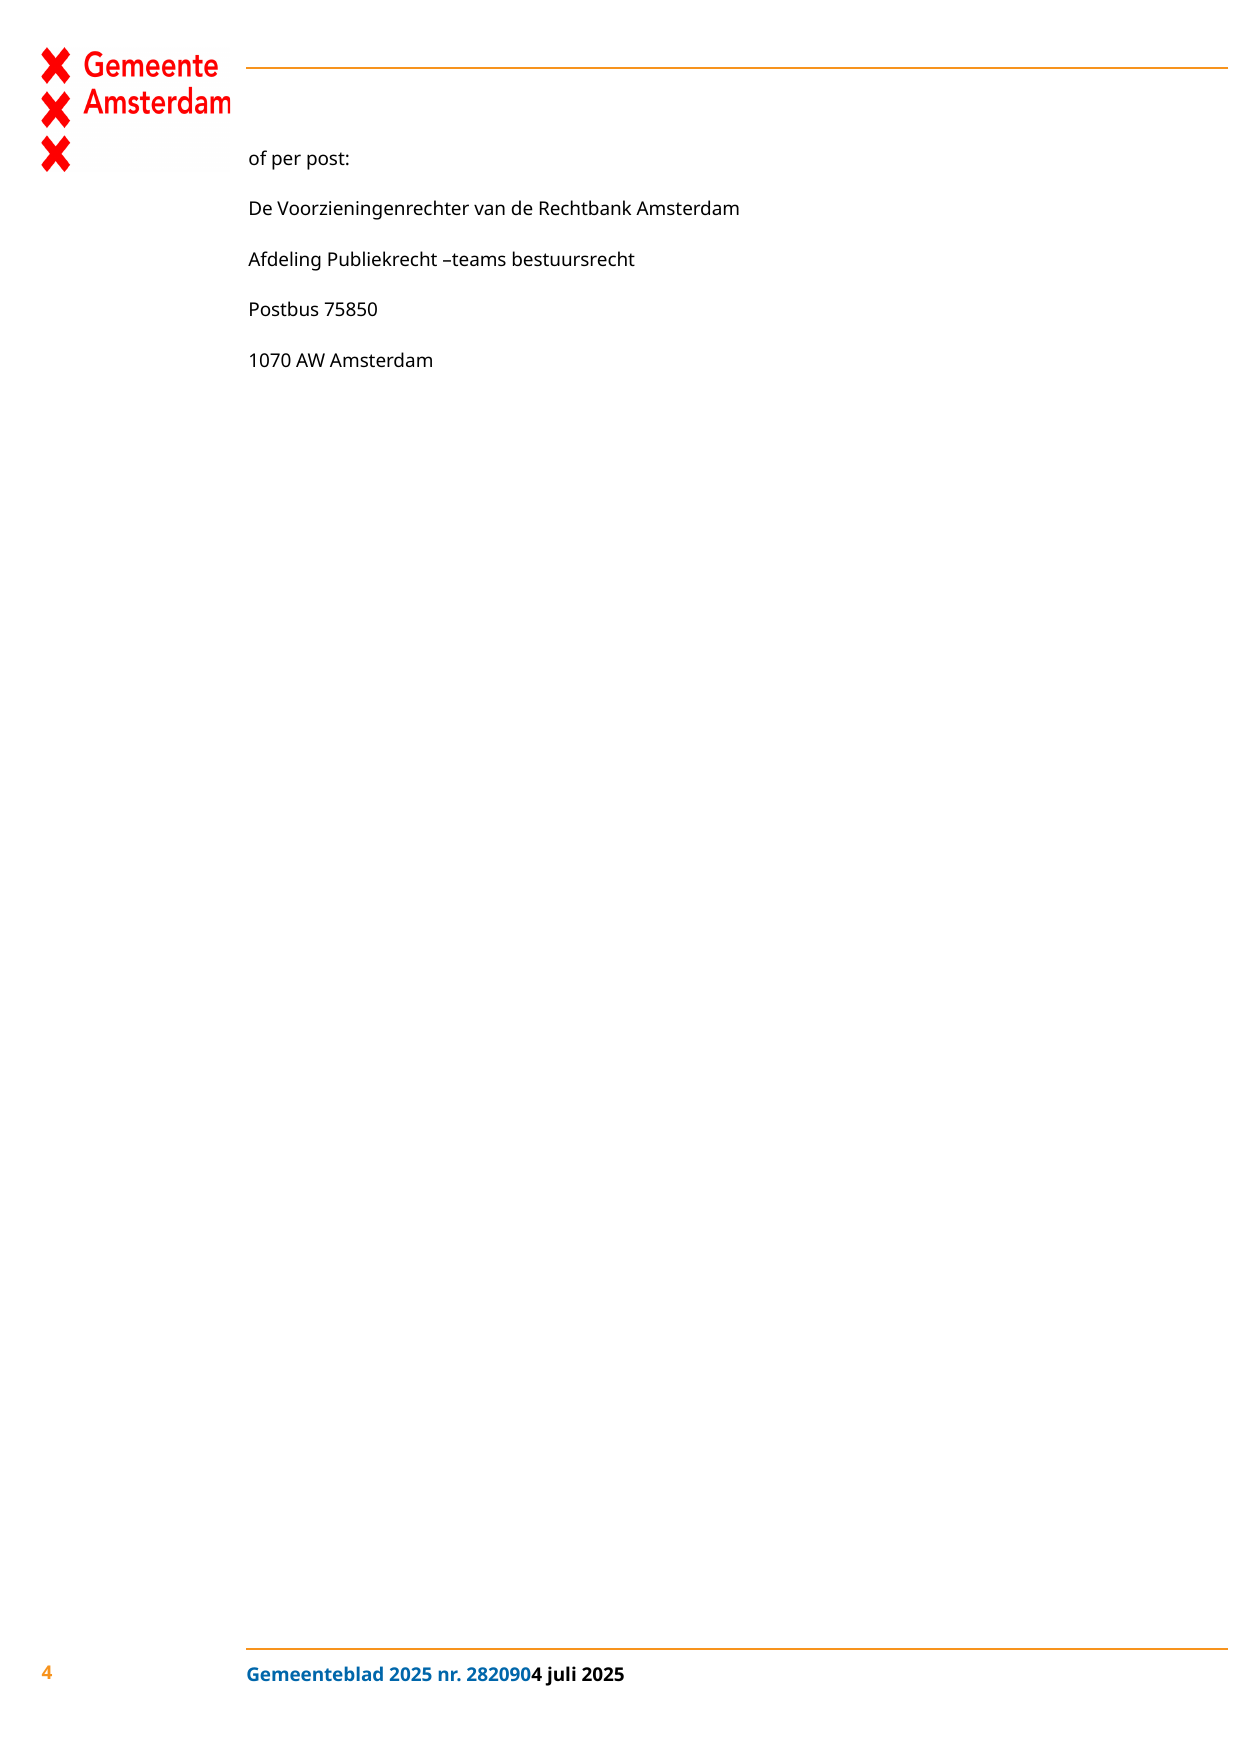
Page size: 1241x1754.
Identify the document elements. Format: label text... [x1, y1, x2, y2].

text Postbus 75850 [248, 296, 1152, 322]
text of per post: [248, 145, 1152, 171]
text Afdeling Publiekrecht –teams bestuursrecht [248, 246, 1152, 272]
text De Voorzieningenrechter van de Rechtbank Amsterdam [248, 196, 1152, 221]
text 1070 AW Amsterdam [248, 347, 1152, 373]
picture [41, 47, 231, 172]
